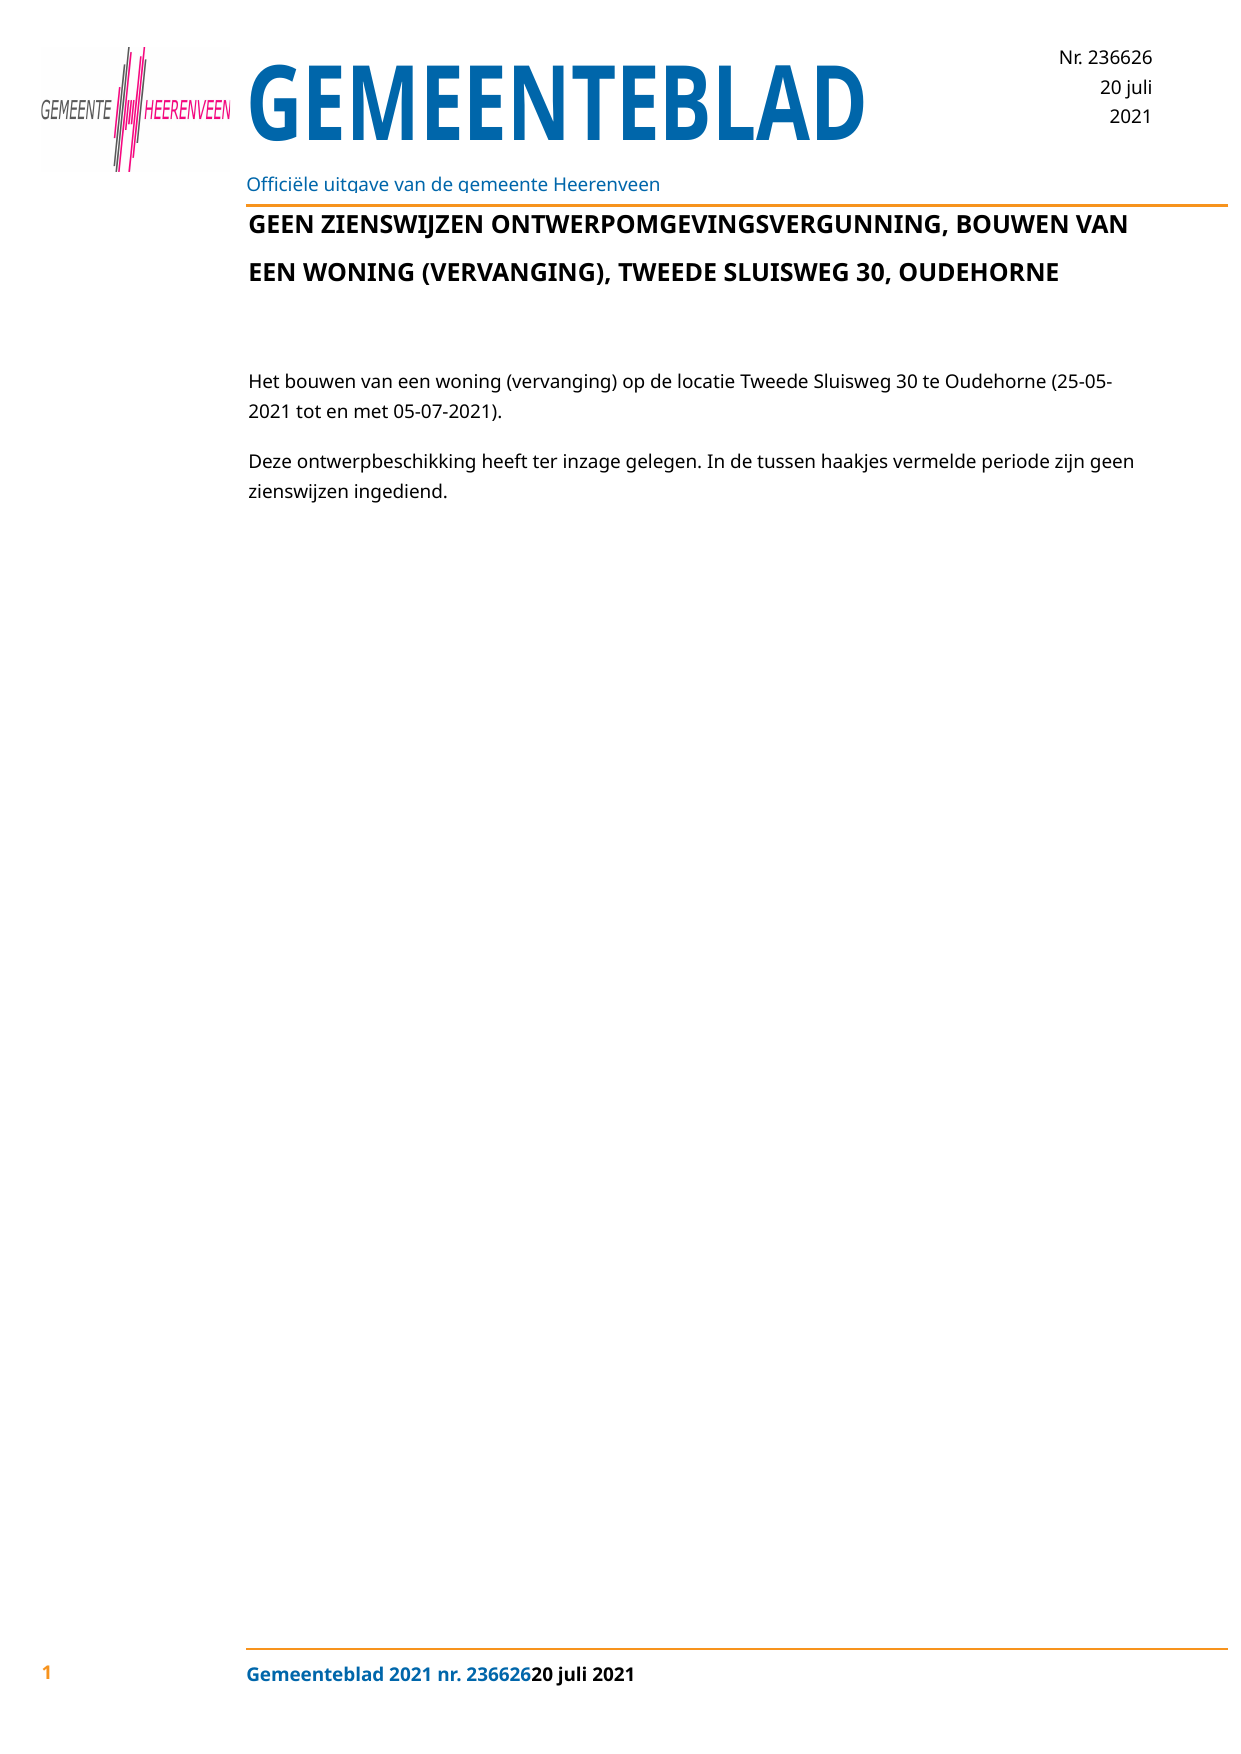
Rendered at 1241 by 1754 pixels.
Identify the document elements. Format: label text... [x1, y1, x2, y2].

picture [41, 47, 231, 172]
text Het bouwen van een woning (vervanging) op de locatie Tweede Sluisweg 30 te Oudehorne (25-05-2021 tot en met 05-07-2021). [248, 368, 1152, 424]
text Deze ontwerpbeschikking heeft ter inzage gelegen. In de tussen haakjes vermelde periode zijn geen zienswijzen ingediend. [248, 448, 1152, 504]
text GEEN ZIENSWIJZEN ONTWERPOMGEVINGSVERGUNNING, BOUWEN VAN EEN WONING (VERVANGING), TWEEDE SLUISWEG 30, OUDEHORNE [248, 207, 1152, 288]
